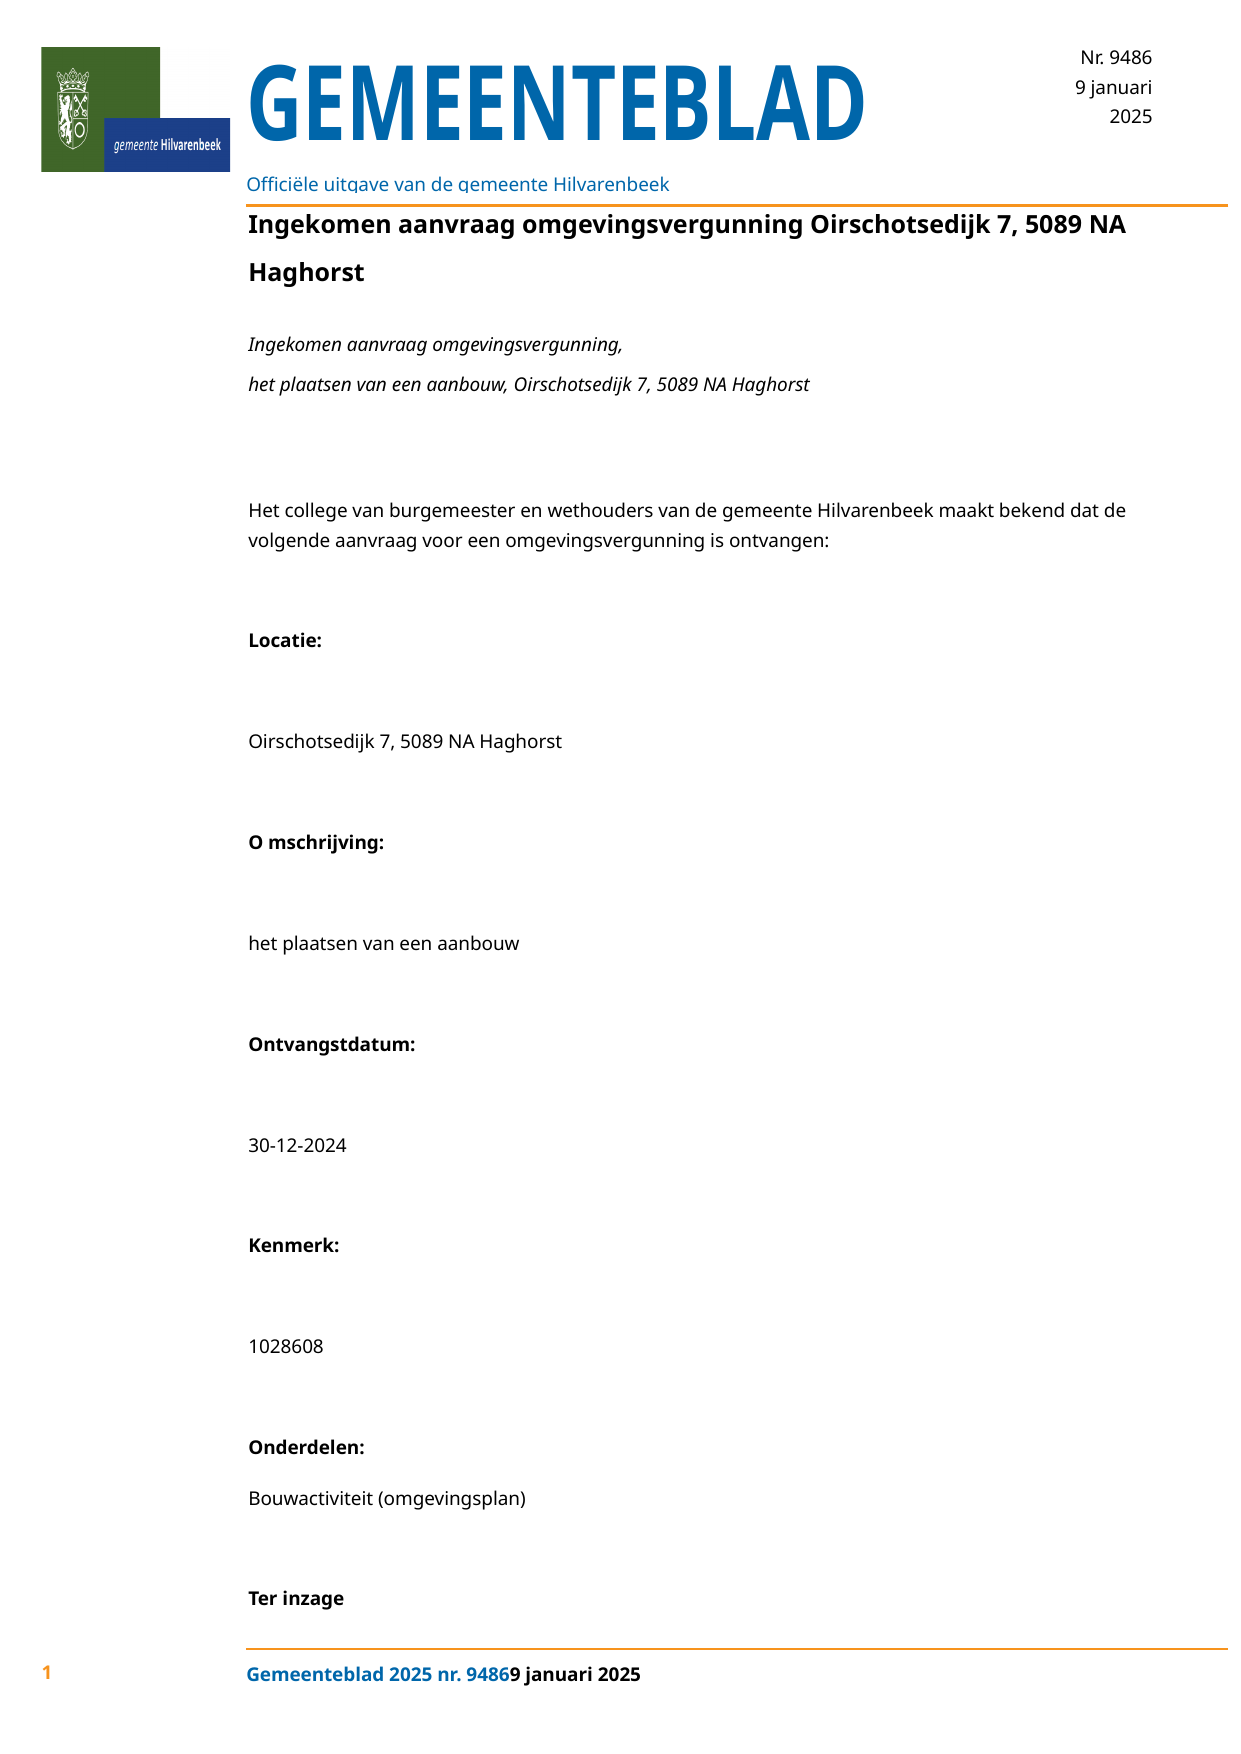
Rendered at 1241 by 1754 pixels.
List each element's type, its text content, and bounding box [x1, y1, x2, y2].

text het plaatsen van een aanbouw, Oirschotsedijk 7, 5089 NA Haghorst [248, 371, 1152, 396]
picture [41, 47, 231, 172]
text Ingekomen aanvraag omgevingsvergunning, [248, 331, 1152, 357]
text Kenmerk: [248, 1233, 1152, 1258]
text Ter inzage [248, 1586, 1152, 1611]
text 1028608 [248, 1333, 1152, 1359]
text Onderdelen: [248, 1434, 1152, 1460]
text Oirschotsedijk 7, 5089 NA Haghorst [248, 728, 1152, 754]
text Locatie: [248, 628, 1152, 653]
text 30-12-2024 [248, 1132, 1152, 1158]
text het plaatsen van een aanbouw [248, 930, 1152, 956]
text Ingekomen aanvraag omgevingsvergunning Oirschotsedijk 7, 5089 NA Haghorst [248, 207, 1152, 288]
text Het college van burgemeester en wethouders van de gemeente Hilvarenbeek maakt bekend dat de volgende aanvraag voor een omgevingsvergunning is ontvangen: [248, 497, 1152, 553]
text Ontvangstdatum: [248, 1031, 1152, 1057]
text Bouwactiviteit (omgevingsplan) [248, 1485, 1152, 1511]
text O mschrijving: [248, 829, 1152, 855]
